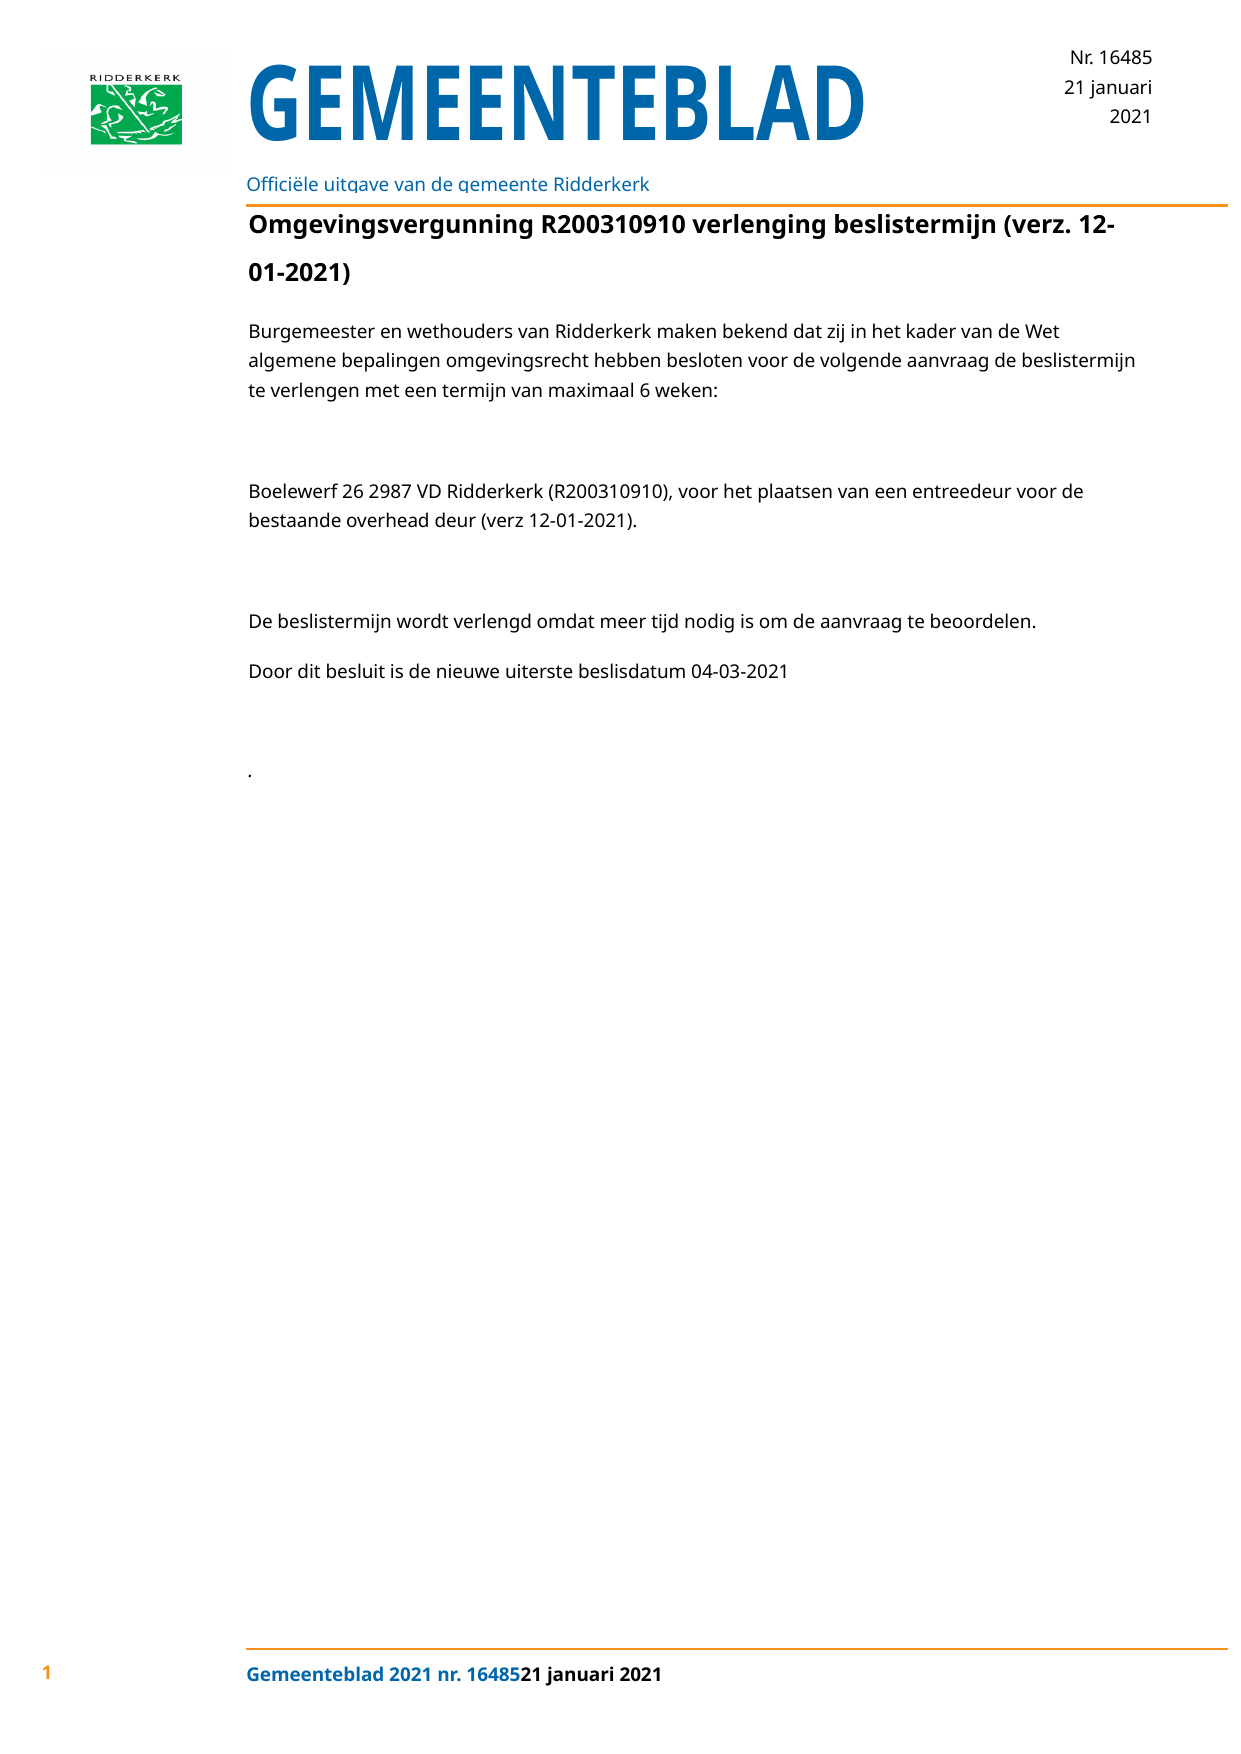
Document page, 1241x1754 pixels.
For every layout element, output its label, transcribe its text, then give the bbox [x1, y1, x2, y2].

text Burgemeester en wethouders van Ridderkerk maken bekend dat zij in het kader van de Wet algemene bepalingen omgevingsrecht hebben besloten voor de volgende aanvraag de beslistermijn te verlengen met een termijn van maximaal 6 weken: [248, 318, 1152, 403]
text De beslistermijn wordt verlengd omdat meer tijd nodig is om de aanvraag te beoordelen. [248, 608, 1152, 634]
text Omgevingsvergunning R200310910 verlenging beslistermijn (verz. 12-01-2021) [248, 207, 1152, 288]
text . [248, 757, 1152, 783]
text Boelewerf 26 2987 VD Ridderkerk (R200310910), voor het plaatsen van een entreedeur voor de bestaande overhead deur (verz 12-01-2021). [248, 478, 1152, 533]
text Door dit besluit is de nieuwe uiterste beslisdatum 04-03-2021 [248, 659, 1152, 684]
picture [41, 47, 231, 172]
